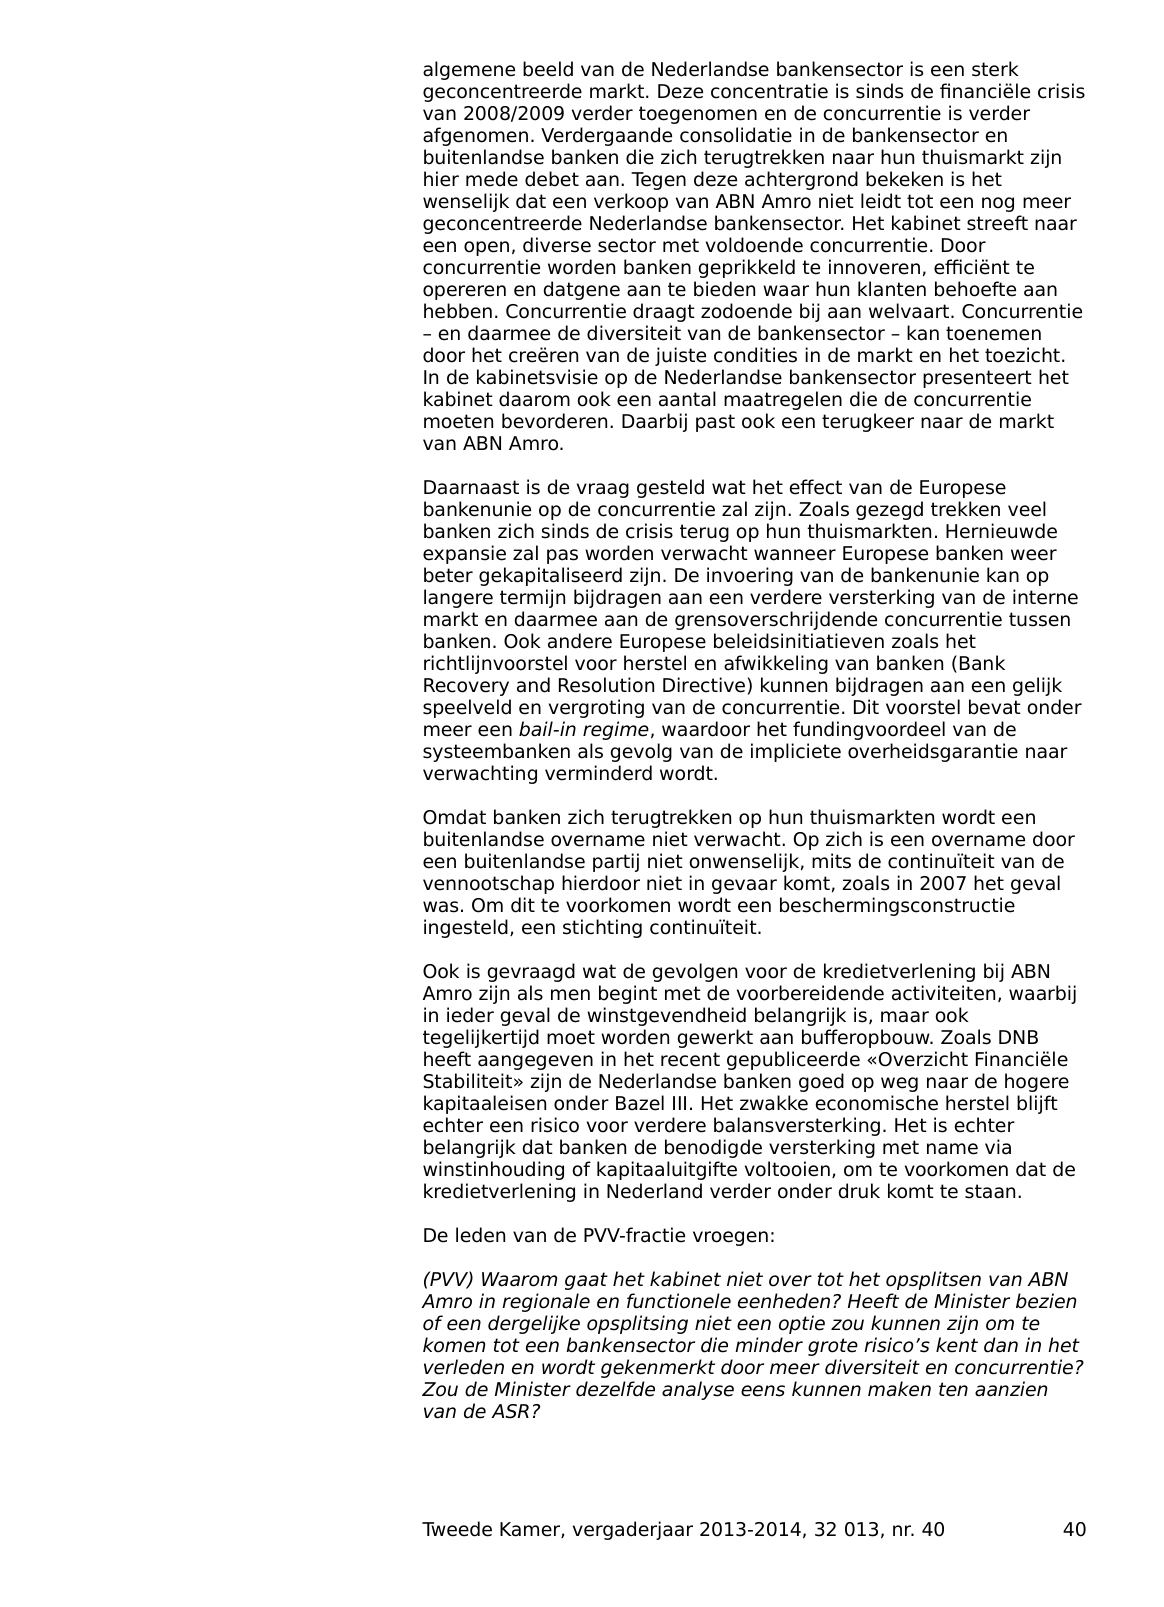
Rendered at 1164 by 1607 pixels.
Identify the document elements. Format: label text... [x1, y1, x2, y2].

text algemene beeld van de Nederlandse bankensector is een sterk geconcentreerde markt. Deze concentratie is sinds de financiële crisis van 2008/2009 verder toegenomen en de concurrentie is verder afgenomen. Verdergaande consolidatie in de bankensector en buitenlandse banken die zich terugtrekken naar hun thuismarkt zijn hier mede debet aan. Tegen deze achtergrond bekeken is het wenselijk dat een verkoop van ABN Amro niet leidt tot een nog meer geconcentreerde Nederlandse bankensector. Het kabinet streeft naar een open, diverse sector met voldoende concurrentie. Door concurrentie worden banken geprikkeld te innoveren, efficiënt te opereren en datgene aan te bieden waar hun klanten behoefte aan hebben. Concurrentie draagt zodoende bij aan welvaart. Concurrentie – en daarmee de diversiteit van de bankensector – kan toenemen door het creëren van de juiste condities in de markt en het toezicht. In de kabinetsvisie op de Nederlandse bankensector presenteert het kabinet daarom ook een aantal maatregelen die de concurrentie moeten bevorderen. Daarbij past ook een terugkeer naar de markt van ABN Amro. [422, 59, 1087, 455]
text (PVV) Waarom gaat het kabinet niet over tot het opsplitsen van ABN Amro in regionale en functionele eenheden? Heeft de Minister bezien of een dergelijke opsplitsing niet een optie zou kunnen zijn om te komen tot een bankensector die minder grote risico’s kent dan in het verleden en wordt gekenmerkt door meer diversiteit en concurrentie? Zou de Minister dezelfde analyse eens kunnen maken ten aanzien van de ASR? [422, 1269, 1087, 1423]
text Daarnaast is de vraag gesteld wat het effect van de Europese bankenunie op de concurrentie zal zijn. Zoals gezegd trekken veel banken zich sinds de crisis terug op hun thuismarkten. Hernieuwde expansie zal pas worden verwacht wanneer Europese banken weer beter gekapitaliseerd zijn. De invoering van de bankenunie kan op langere termijn bijdragen aan een verdere versterking van de interne markt en daarmee aan de grensoverschrijdende concurrentie tussen banken. Ook andere Europese beleidsinitiatieven zoals het richtlijnvoorstel voor herstel en afwikkeling van banken (Bank Recovery and Resolution Directive) kunnen bijdragen aan een gelijk speelveld en vergroting van de concurrentie. Dit voorstel bevat onder meer een bail-in regime, waardoor het fundingvoordeel van de systeembanken als gevolg van de impliciete overheidsgarantie naar verwachting verminderd wordt. [422, 477, 1087, 784]
text Omdat banken zich terugtrekken op hun thuismarkten wordt een buitenlandse overname niet verwacht. Op zich is een overname door een buitenlandse partij niet onwenselijk, mits de continuïteit van de vennootschap hierdoor niet in gevaar komt, zoals in 2007 het geval was. Om dit te voorkomen wordt een beschermingsconstructie ingesteld, een stichting continuïteit. [422, 807, 1087, 939]
text De leden van de PVV-fractie vroegen: [422, 1225, 1087, 1247]
text Ook is gevraagd wat de gevolgen voor de kredietverlening bij ABN Amro zijn als men begint met de voorbereidende activiteiten, waarbij in ieder geval de winstgevendheid belangrijk is, maar ook tegelijkertijd moet worden gewerkt aan bufferopbouw. Zoals DNB heeft aangegeven in het recent gepubliceerde «Overzicht Financiële Stabiliteit» zijn de Nederlandse banken goed op weg naar de hogere kapitaaleisen onder Bazel III. Het zwakke economische herstel blijft echter een risico voor verdere balansversterking. Het is echter belangrijk dat banken de benodigde versterking met name via winstinhouding of kapitaaluitgifte voltooien, om te voorkomen dat de kredietverlening in Nederland verder onder druk komt te staan. [422, 961, 1087, 1203]
